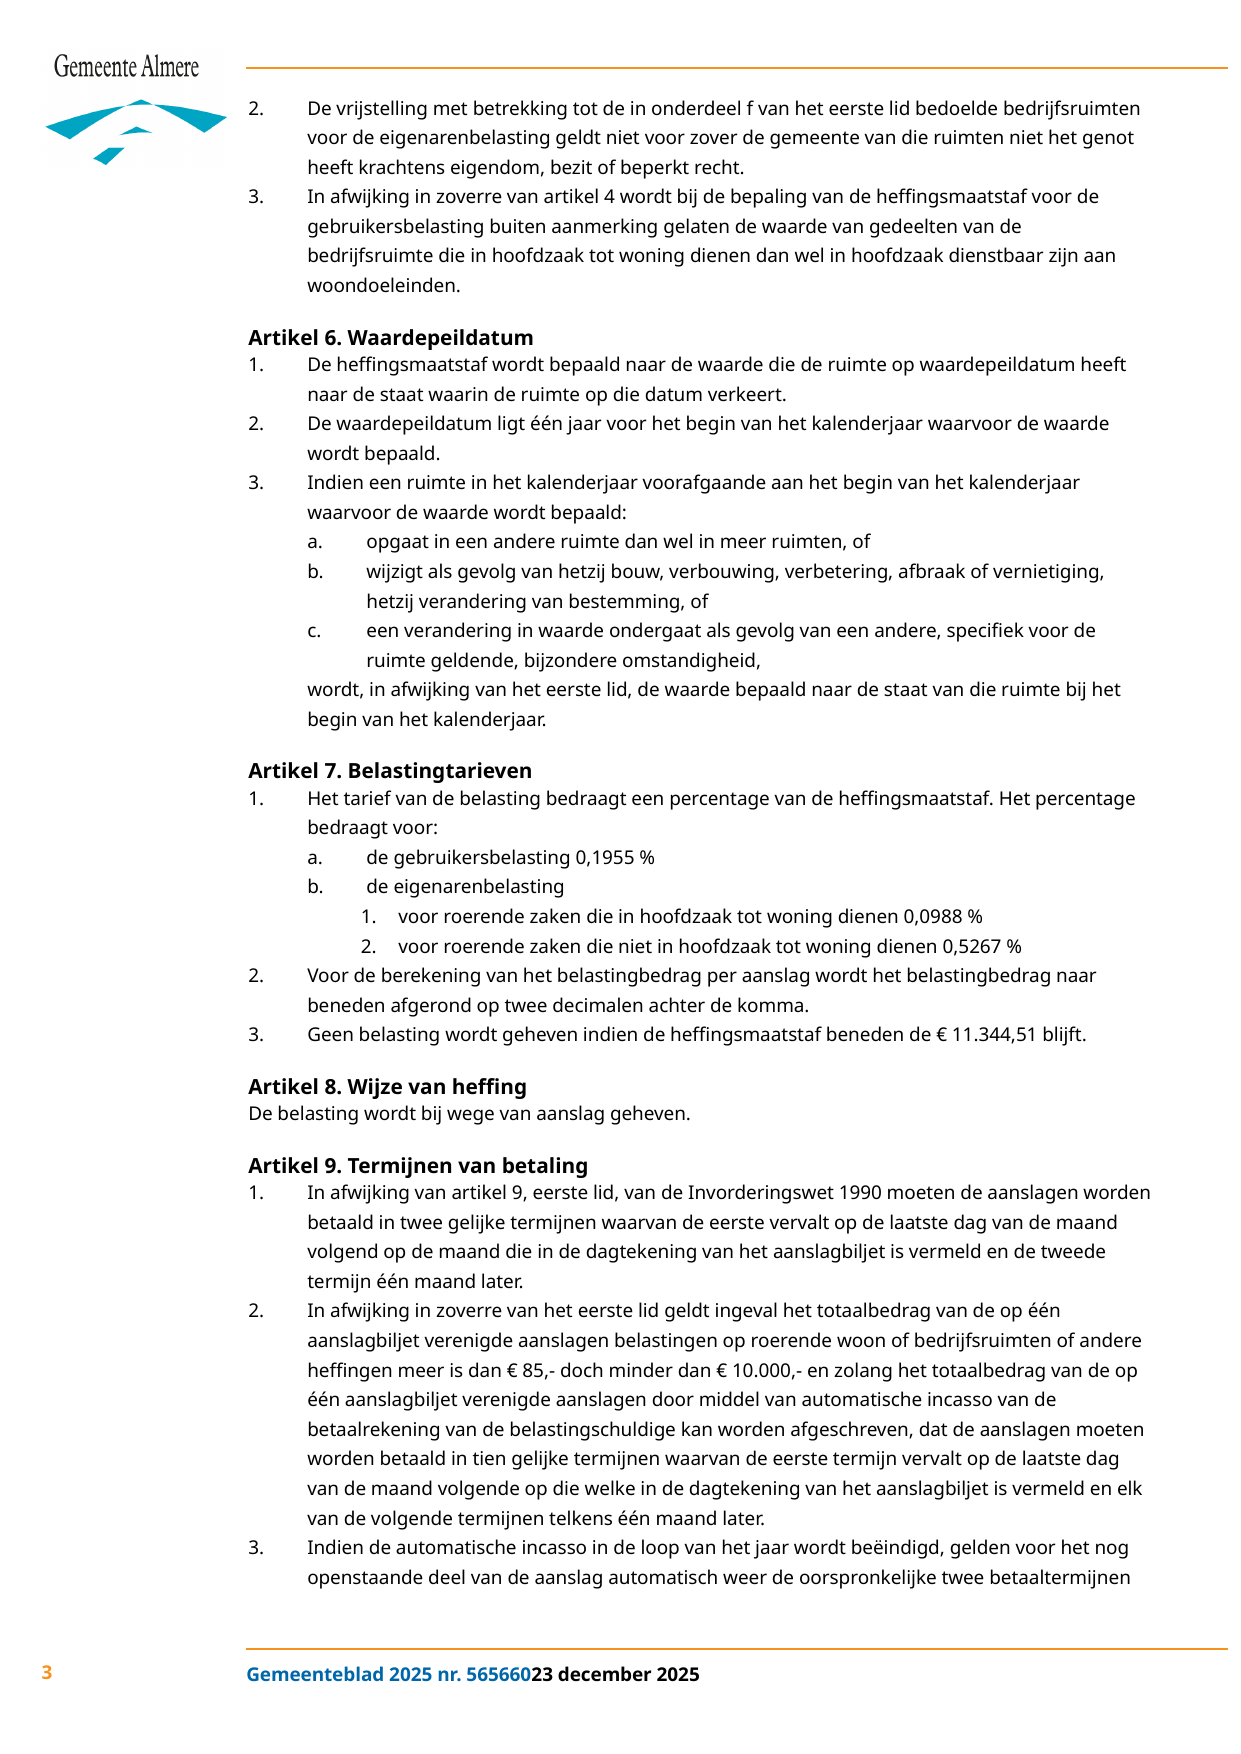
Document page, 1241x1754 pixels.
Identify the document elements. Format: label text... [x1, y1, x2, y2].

text Artikel 6. Waardepeildatum [248, 323, 1152, 351]
list voor roerende zaken die niet in hoofdzaak tot woning dienen 0,5267 % [361, 933, 1152, 959]
text De belasting wordt bij wege van aanslag geheven. [248, 1101, 1152, 1126]
list In afwijking in zoverre van artikel 4 wordt bij de bepaling van de heffingsmaatstaf voor de gebruikersbelasting buiten aanmerking gelaten de waarde van gedeelten van de bedrijfsruimte die in hoofdzaak tot woning dienen dan wel in hoofdzaak dienstbaar zijn aan woondoeleinden. [248, 183, 1152, 298]
list wijzigt als gevolg van hetzij bouw, verbouwing, verbetering, afbraak of vernietiging, hetzij verandering van bestemming, of [307, 558, 1152, 613]
list opgaat in een andere ruimte dan wel in meer ruimten, of [307, 529, 1152, 554]
text Artikel 9. Termijnen van betaling [248, 1151, 1152, 1179]
list De waardepeildatum ligt één jaar voor het begin van het kalenderjaar waarvoor de waarde wordt bepaald. [248, 410, 1152, 466]
list Geen belasting wordt geheven indien de heffingsmaatstaf beneden de € 11.344,51 blijft. [248, 1022, 1152, 1047]
list de eigenarenbelasting [307, 874, 1152, 899]
list een verandering in waarde ondergaat als gevolg van een andere, specifiek voor de ruimte geldende, bijzondere omstandigheid, [307, 617, 1152, 673]
list De heffingsmaatstaf wordt bepaald naar de waarde die de ruimte op waardepeildatum heeft naar de staat waarin de ruimte op die datum verkeert. [248, 351, 1152, 406]
list De vrijstelling met betrekking tot de in onderdeel f van het eerste lid bedoelde bedrijfsruimten voor de eigenarenbelasting geldt niet voor zover de gemeente van die ruimten niet het genot heeft krachtens eigendom, bezit of beperkt recht. [248, 95, 1152, 180]
list voor roerende zaken die in hoofdzaak tot woning dienen 0,0988 % [361, 903, 1152, 929]
list Het tarief van de belasting bedraagt een percentage van de heffingsmaatstaf. Het percentage bedraagt voor: [248, 785, 1152, 840]
list Indien de automatische incasso in de loop van het jaar wordt beëindigd, gelden voor het nog openstaande deel van de aanslag automatisch weer de oorspronkelijke twee betaaltermijnen [248, 1534, 1152, 1590]
list de gebruikersbelasting 0,1955 % [307, 844, 1152, 870]
picture [41, 47, 231, 172]
list Indien een ruimte in het kalenderjaar voorafgaande aan het begin van het kalenderjaar waarvoor de waarde wordt bepaald: [248, 469, 1152, 525]
list In afwijking in zoverre van het eerste lid geldt ingeval het totaalbedrag van de op één aanslagbiljet verenigde aanslagen belastingen op roerende woon of bedrijfsruimten of andere heffingen meer is dan € 85,- doch minder dan € 10.000,- en zolang het totaalbedrag van de op één aanslagbiljet verenigde aanslagen door middel van automatische incasso van de betaalrekening van de belastingschuldige kan worden afgeschreven, dat de aanslagen moeten worden betaald in tien gelijke termijnen waarvan de eerste termijn vervalt op de laatste dag van de maand volgende op die welke in de dagtekening van het aanslagbiljet is vermeld en elk van de volgende termijnen telkens één maand later. [248, 1298, 1152, 1531]
list Voor de berekening van het belastingbedrag per aanslag wordt het belastingbedrag naar beneden afgerond op twee decimalen achter de komma. [248, 962, 1152, 1018]
text Artikel 8. Wijze van heffing [248, 1072, 1152, 1101]
list In afwijking van artikel 9, eerste lid, van de Invorderingswet 1990 moeten de aanslagen worden betaald in twee gelijke termijnen waarvan de eerste vervalt op de laatste dag van de maand volgend op de maand die in de dagtekening van het aanslagbiljet is vermeld en de tweede termijn één maand later. [248, 1179, 1152, 1294]
text Artikel 7. Belastingtarieven [248, 757, 1152, 785]
list wordt, in afwijking van het eerste lid, de waarde bepaald naar de staat van die ruimte bij het begin van het kalenderjaar. [248, 677, 1152, 732]
